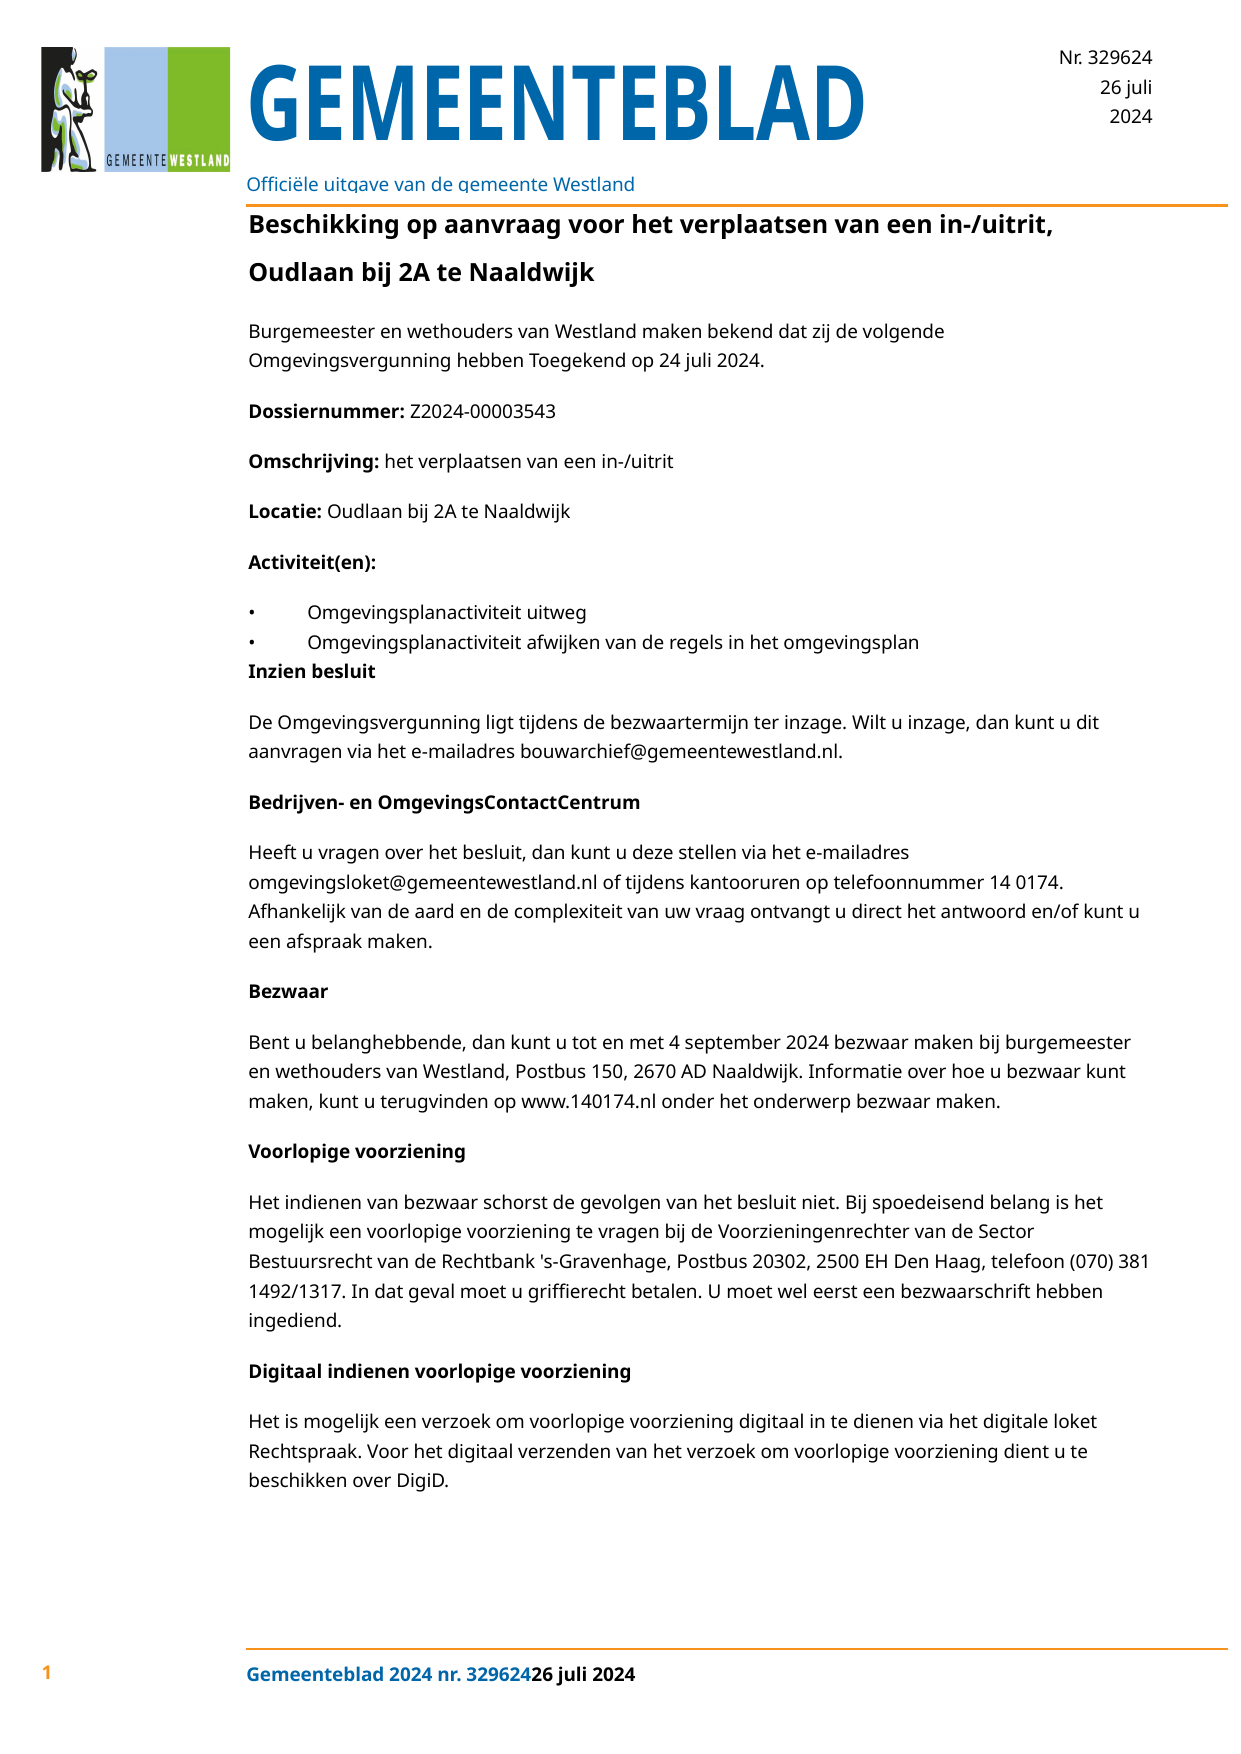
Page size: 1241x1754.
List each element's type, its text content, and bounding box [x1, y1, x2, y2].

text Bedrijven- en OmgevingsContactCentrum [248, 789, 1152, 815]
text Locatie: Oudlaan bij 2A te Naaldwijk [248, 499, 1152, 524]
text Burgemeester en wethouders van Westland maken bekend dat zij de volgende Omgevingsvergunning hebben Toegekend op 24 juli 2024. [248, 318, 1152, 373]
text Activiteit(en): [248, 549, 1152, 575]
text Het is mogelijk een verzoek om voorlopige voorziening digitaal in te dienen via het digitale loket Rechtspraak. Voor het digitaal verzenden van het verzoek om voorlopige voorziening dient u te beschikken over DigiD. [248, 1408, 1152, 1493]
text Dossiernummer: Z2024-00003543 [248, 398, 1152, 424]
text De Omgevingsvergunning ligt tijdens de bezwaartermijn ter inzage. Wilt u inzage, dan kunt u dit aanvragen via het e-mailadres bouwarchief@gemeentewestland.nl. [248, 709, 1152, 764]
text Het indienen van bezwaar schorst de gevolgen van het besluit niet. Bij spoedeisend belang is het mogelijk een voorlopige voorziening te vragen bij de Voorzieningenrechter van de Sector Bestuursrecht van de Rechtbank 's-Gravenhage, Postbus 20302, 2500 EH Den Haag, telefoon (070) 381 1492/1317. In dat geval moet u griffierecht betalen. U moet wel eerst een bezwaarschrift hebben ingediend. [248, 1189, 1152, 1333]
text Omschrijving: het verplaatsen van een in-/uitrit [248, 448, 1152, 474]
list Omgevingsplanactiviteit uitweg [248, 599, 1152, 625]
text Bent u belanghebbende, dan kunt u tot en met 4 september 2024 bezwaar maken bij burgemeester en wethouders van Westland, Postbus 150, 2670 AD Naaldwijk. Informatie over hoe u bezwaar kunt maken, kunt u terugvinden op www.140174.nl onder het onderwerp bezwaar maken. [248, 1029, 1152, 1114]
text Heeft u vragen over het besluit, dan kunt u deze stellen via het e-mailadres omgevingsloket@gemeentewestland.nl of tijdens kantooruren op telefoonnummer 14 0174. Afhankelijk van de aard en de complexiteit van uw vraag ontvangt u direct het antwoord en/of kunt u een afspraak maken. [248, 839, 1152, 954]
text Voorlopige voorziening [248, 1139, 1152, 1164]
list Omgevingsplanactiviteit afwijken van de regels in het omgevingsplan [248, 629, 1152, 655]
text Beschikking op aanvraag voor het verplaatsen van een in-/uitrit, Oudlaan bij 2A te Naaldwijk [248, 207, 1152, 288]
picture [41, 47, 231, 172]
text Digitaal indienen voorlopige voorziening [248, 1358, 1152, 1384]
text Bezwaar [248, 979, 1152, 1004]
text Inzien besluit [248, 659, 1152, 684]
